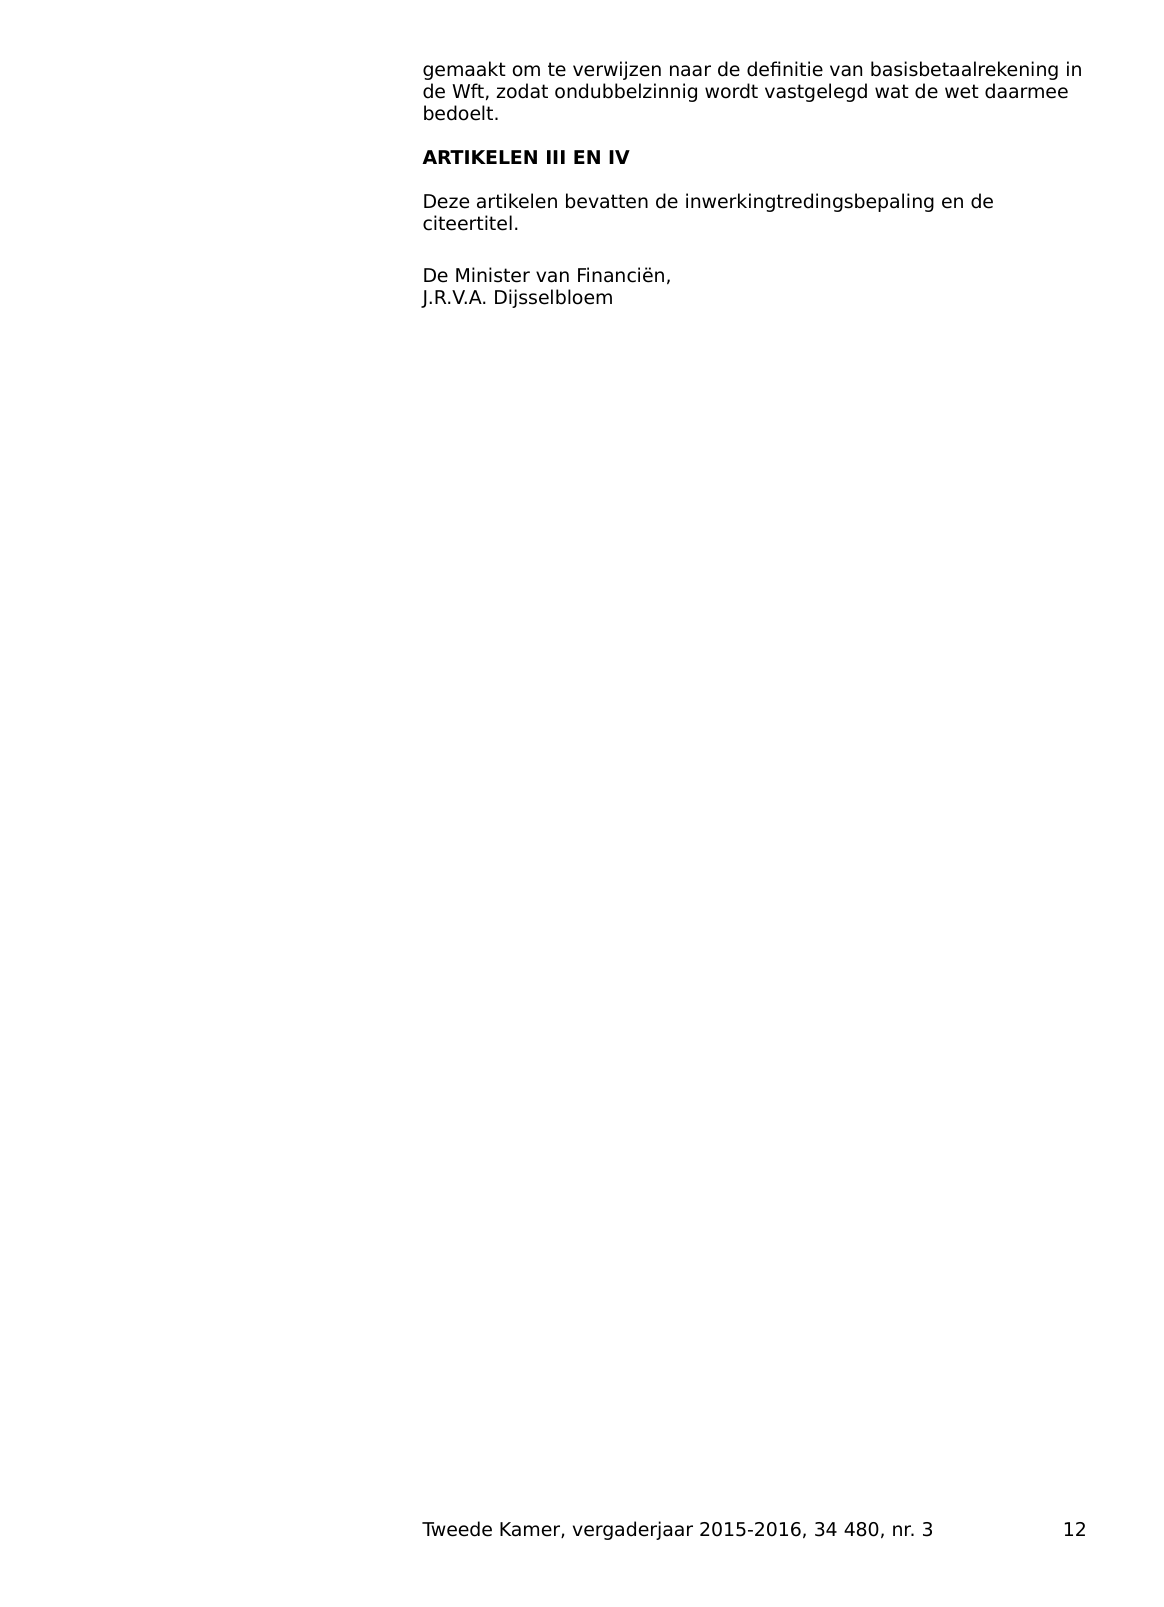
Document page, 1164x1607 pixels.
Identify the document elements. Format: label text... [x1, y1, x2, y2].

text De Minister van Financiën, J.R.V.A. Dijsselbloem [422, 265, 1087, 309]
subtitle ARTIKELEN III EN IV [422, 147, 1087, 169]
text Deze artikelen bevatten de inwerkingtredingsbepaling en de citeertitel. [422, 191, 1087, 235]
text gemaakt om te verwijzen naar de definitie van basisbetaalrekening in de Wft, zodat ondubbelzinnig wordt vastgelegd wat de wet daarmee bedoelt. [422, 59, 1087, 125]
